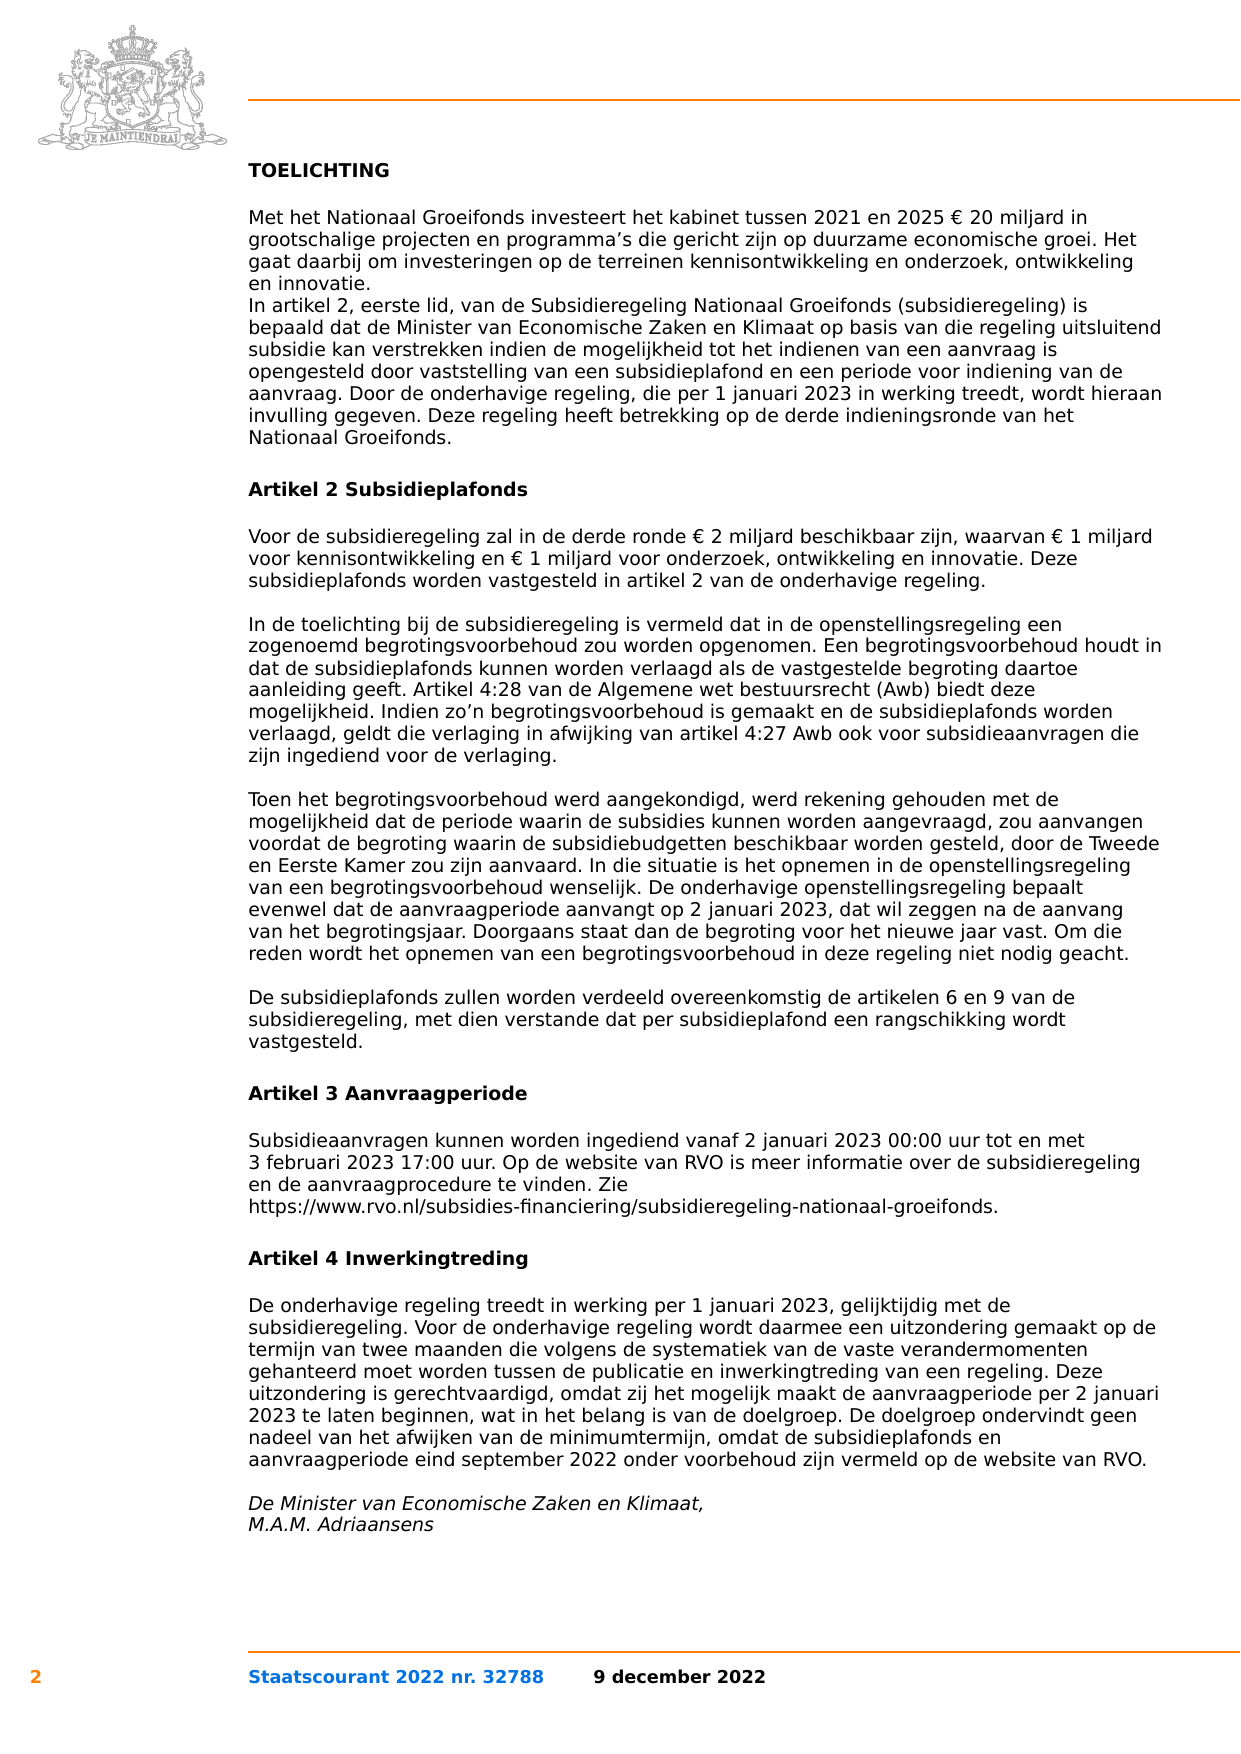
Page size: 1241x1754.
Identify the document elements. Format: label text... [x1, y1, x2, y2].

text Voor de subsidieregeling zal in de derde ronde € 2 miljard beschikbaar zijn, waarvan € 1 miljard voor kennisontwikkeling en € 1 miljard voor onderzoek, ontwikkeling en innovatie. Deze subsidieplafonds worden vastgesteld in artikel 2 van de onderhavige regeling. [248, 526, 1163, 592]
text In de toelichting bij de subsidieregeling is vermeld dat in de openstellingsregeling een zogenoemd begrotingsvoorbehoud zou worden opgenomen. Een begrotingsvoorbehoud houdt in dat de subsidieplafonds kunnen worden verlaagd als de vastgestelde begroting daartoe aanleiding geeft. Artikel 4:28 van de Algemene wet bestuursrecht (Awb) biedt deze mogelijkheid. Indien zo’n begrotingsvoorbehoud is gemaakt en de subsidieplafonds worden verlaagd, geldt die verlaging in afwijking van artikel 4:27 Awb ook voor subsidieaanvragen die zijn ingediend voor de verlaging. [248, 613, 1163, 767]
subtitle Artikel 3 Aanvraagperiode [248, 1083, 1163, 1105]
subtitle TOELICHTING [248, 160, 1163, 182]
picture [38, 25, 227, 150]
text Toen het begrotingsvoorbehoud werd aangekondigd, werd rekening gehouden met de mogelijkheid dat de periode waarin de subsidies kunnen worden aangevraagd, zou aanvangen voordat de begroting waarin de subsidiebudgetten beschikbaar worden gesteld, door de Tweede en Eerste Kamer zou zijn aanvaard. In die situatie is het opnemen in de openstellingsregeling van een begrotingsvoorbehoud wenselijk. De onderhavige openstellingsregeling bepaalt evenwel dat de aanvraagperiode aanvangt op 2 januari 2023, dat wil zeggen na de aanvang van het begrotingsjaar. Doorgaans staat dan de begroting voor het nieuwe jaar vast. Om die reden wordt het opnemen van een begrotingsvoorbehoud in deze regeling niet nodig geacht. [248, 789, 1163, 965]
subtitle Artikel 4 Inwerkingtreding [248, 1248, 1163, 1270]
text Met het Nationaal Groeifonds investeert het kabinet tussen 2021 en 2025 € 20 miljard in grootschalige projecten en programma’s die gericht zijn op duurzame economische groei. Het gaat daarbij om investeringen op de terreinen kennisontwikkeling en onderzoek, ontwikkeling en innovatie. [248, 207, 1163, 295]
subtitle Artikel 2 Subsidieplafonds [248, 479, 1163, 501]
text In artikel 2, eerste lid, van de Subsidieregeling Nationaal Groeifonds (subsidieregeling) is bepaald dat de Minister van Economische Zaken en Klimaat op basis van die regeling uitsluitend subsidie kan verstrekken indien de mogelijkheid tot het indienen van een aanvraag is opengesteld door vaststelling van een subsidieplafond en een periode voor indiening van de aanvraag. Door de onderhavige regeling, die per 1 januari 2023 in werking treedt, wordt hieraan invulling gegeven. Deze regeling heeft betrekking op de derde indieningsronde van het Nationaal Groeifonds. [248, 295, 1163, 449]
text De Minister van Economische Zaken en Klimaat, M.A.M. Adriaansens [248, 1492, 1163, 1536]
text De subsidieplafonds zullen worden verdeeld overeenkomstig de artikelen 6 en 9 van de subsidieregeling, met dien verstande dat per subsidieplafond een rangschikking wordt vastgesteld. [248, 987, 1163, 1053]
text De onderhavige regeling treedt in werking per 1 januari 2023, gelijktijdig met de subsidieregeling. Voor de onderhavige regeling wordt daarmee een uitzondering gemaakt op de termijn van twee maanden die volgens de systematiek van de vaste verandermomenten gehanteerd moet worden tussen de publicatie en inwerkingtreding van een regeling. Deze uitzondering is gerechtvaardigd, omdat zij het mogelijk maakt de aanvraagperiode per 2 januari 2023 te laten beginnen, wat in het belang is van de doelgroep. De doelgroep ondervindt geen nadeel van het afwijken van de minimumtermijn, omdat de subsidieplafonds en aanvraagperiode eind september 2022 onder voorbehoud zijn vermeld op de website van RVO. [248, 1295, 1163, 1471]
text Subsidieaanvragen kunnen worden ingediend vanaf 2 januari 2023 00:00 uur tot en met 3 februari 2023 17:00 uur. Op de website van RVO is meer informatie over de subsidieregeling en de aanvraagprocedure te vinden. Zie https://www.rvo.nl/subsidies-financiering/subsidieregeling-nationaal-groeifonds. [248, 1130, 1163, 1218]
